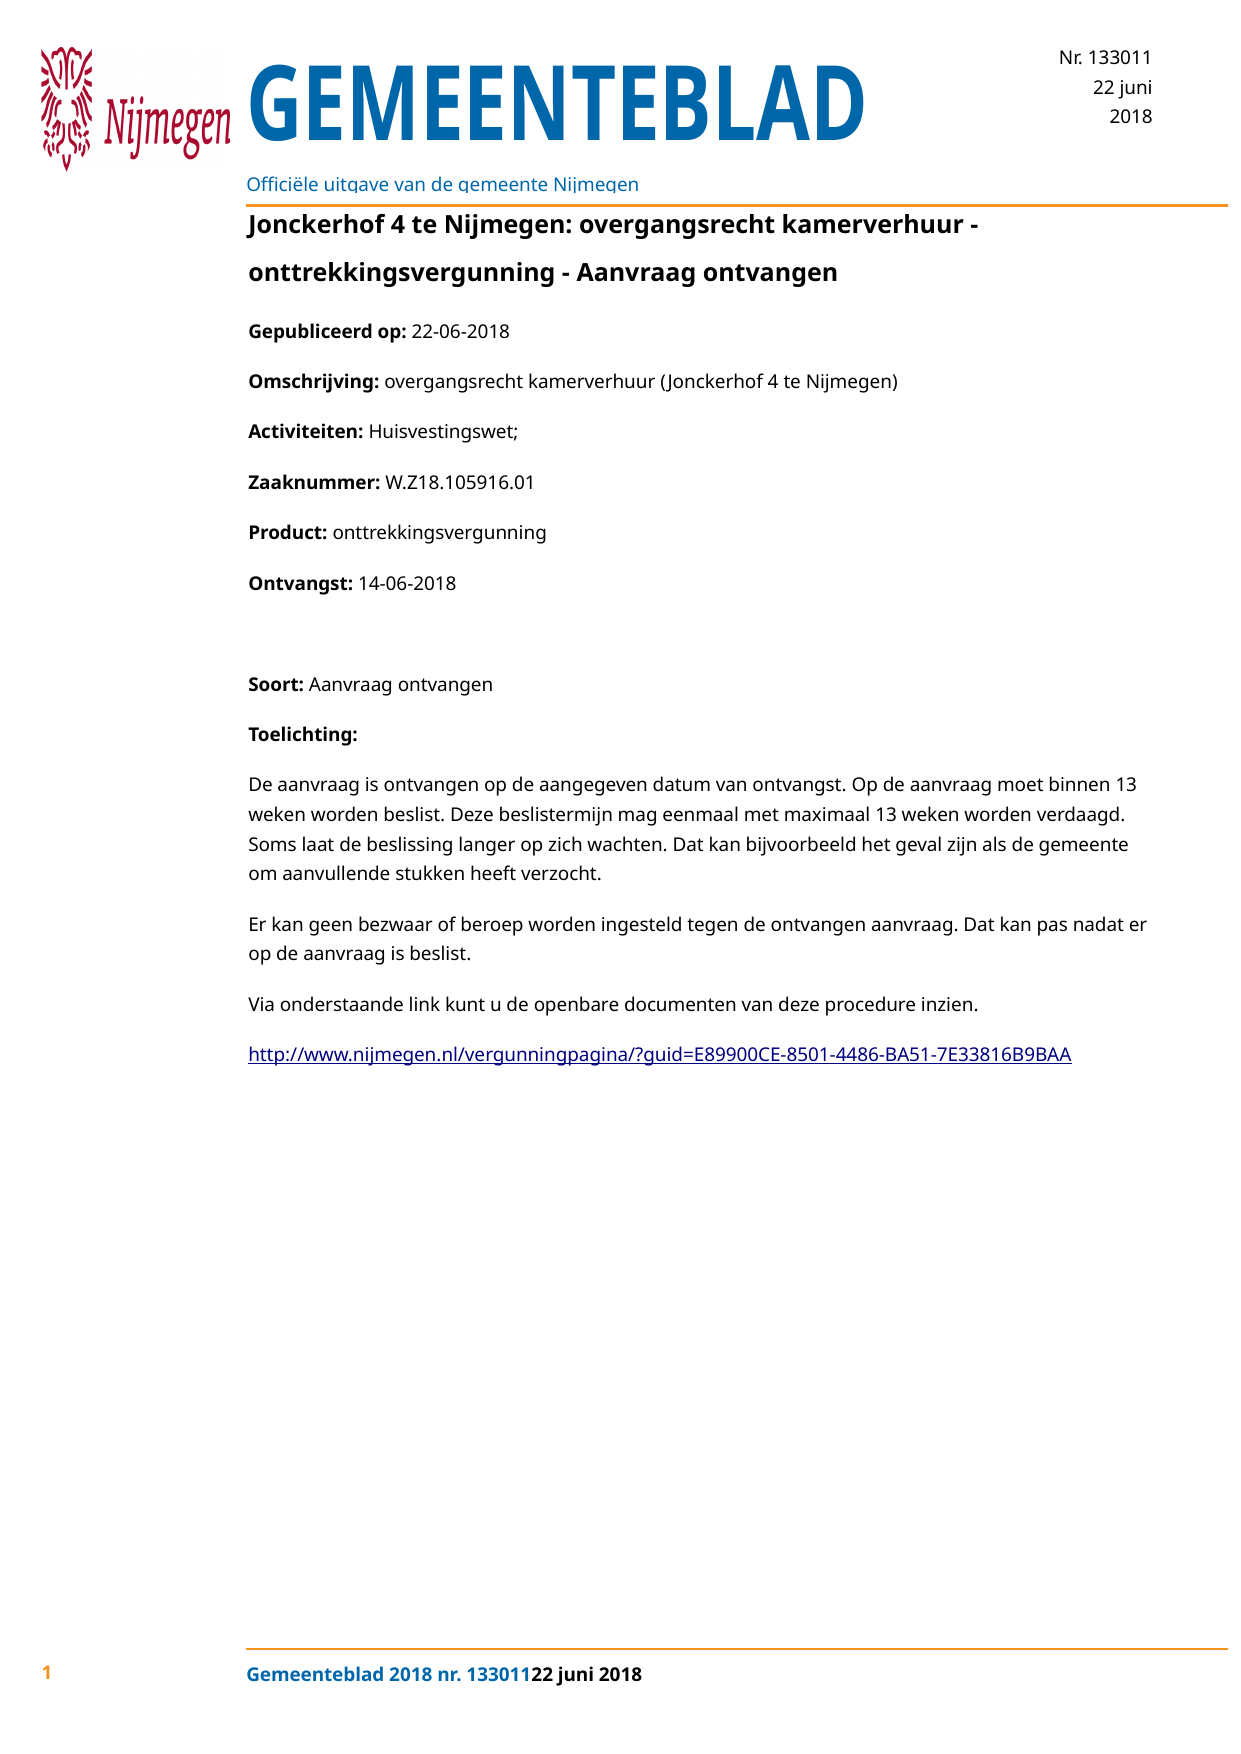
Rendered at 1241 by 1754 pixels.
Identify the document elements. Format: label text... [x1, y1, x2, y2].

text Ontvangst: 14-06-2018 [248, 570, 1152, 596]
text Zaaknummer: W.Z18.105916.01 [248, 469, 1152, 495]
text http://www.nijmegen.nl/vergunningpagina/?guid=E89900CE-8501-4486-BA51-7E33816B9BAA [248, 1041, 1152, 1067]
text Product: onttrekkingsvergunning [248, 519, 1152, 545]
text Activiteiten: Huisvestingswet; [248, 419, 1152, 444]
text Soort: Aanvraag ontvangen [248, 671, 1152, 697]
text Jonckerhof 4 te Nijmegen: overgangsrecht kamerverhuur - onttrekkingsvergunning - Aanvraag ontvangen [248, 207, 1152, 288]
text Omschrijving: overgangsrecht kamerverhuur (Jonckerhof 4 te Nijmegen) [248, 368, 1152, 394]
text Via onderstaande link kunt u de openbare documenten van deze procedure inzien. [248, 991, 1152, 1017]
text De aanvraag is ontvangen op de aangegeven datum van ontvangst. Op de aanvraag moet binnen 13 weken worden beslist. Deze beslistermijn mag eenmaal met maximaal 13 weken worden verdaagd. Soms laat de beslissing langer op zich wachten. Dat kan bijvoorbeeld het geval zijn als de gemeente om aanvullende stukken heeft verzocht. [248, 772, 1152, 886]
text Er kan geen bezwaar of beroep worden ingesteld tegen de ontvangen aanvraag. Dat kan pas nadat er op de aanvraag is beslist. [248, 911, 1152, 966]
text Gepubliceerd op: 22-06-2018 [248, 318, 1152, 344]
picture [41, 47, 231, 172]
text Toelichting: [248, 721, 1152, 747]
